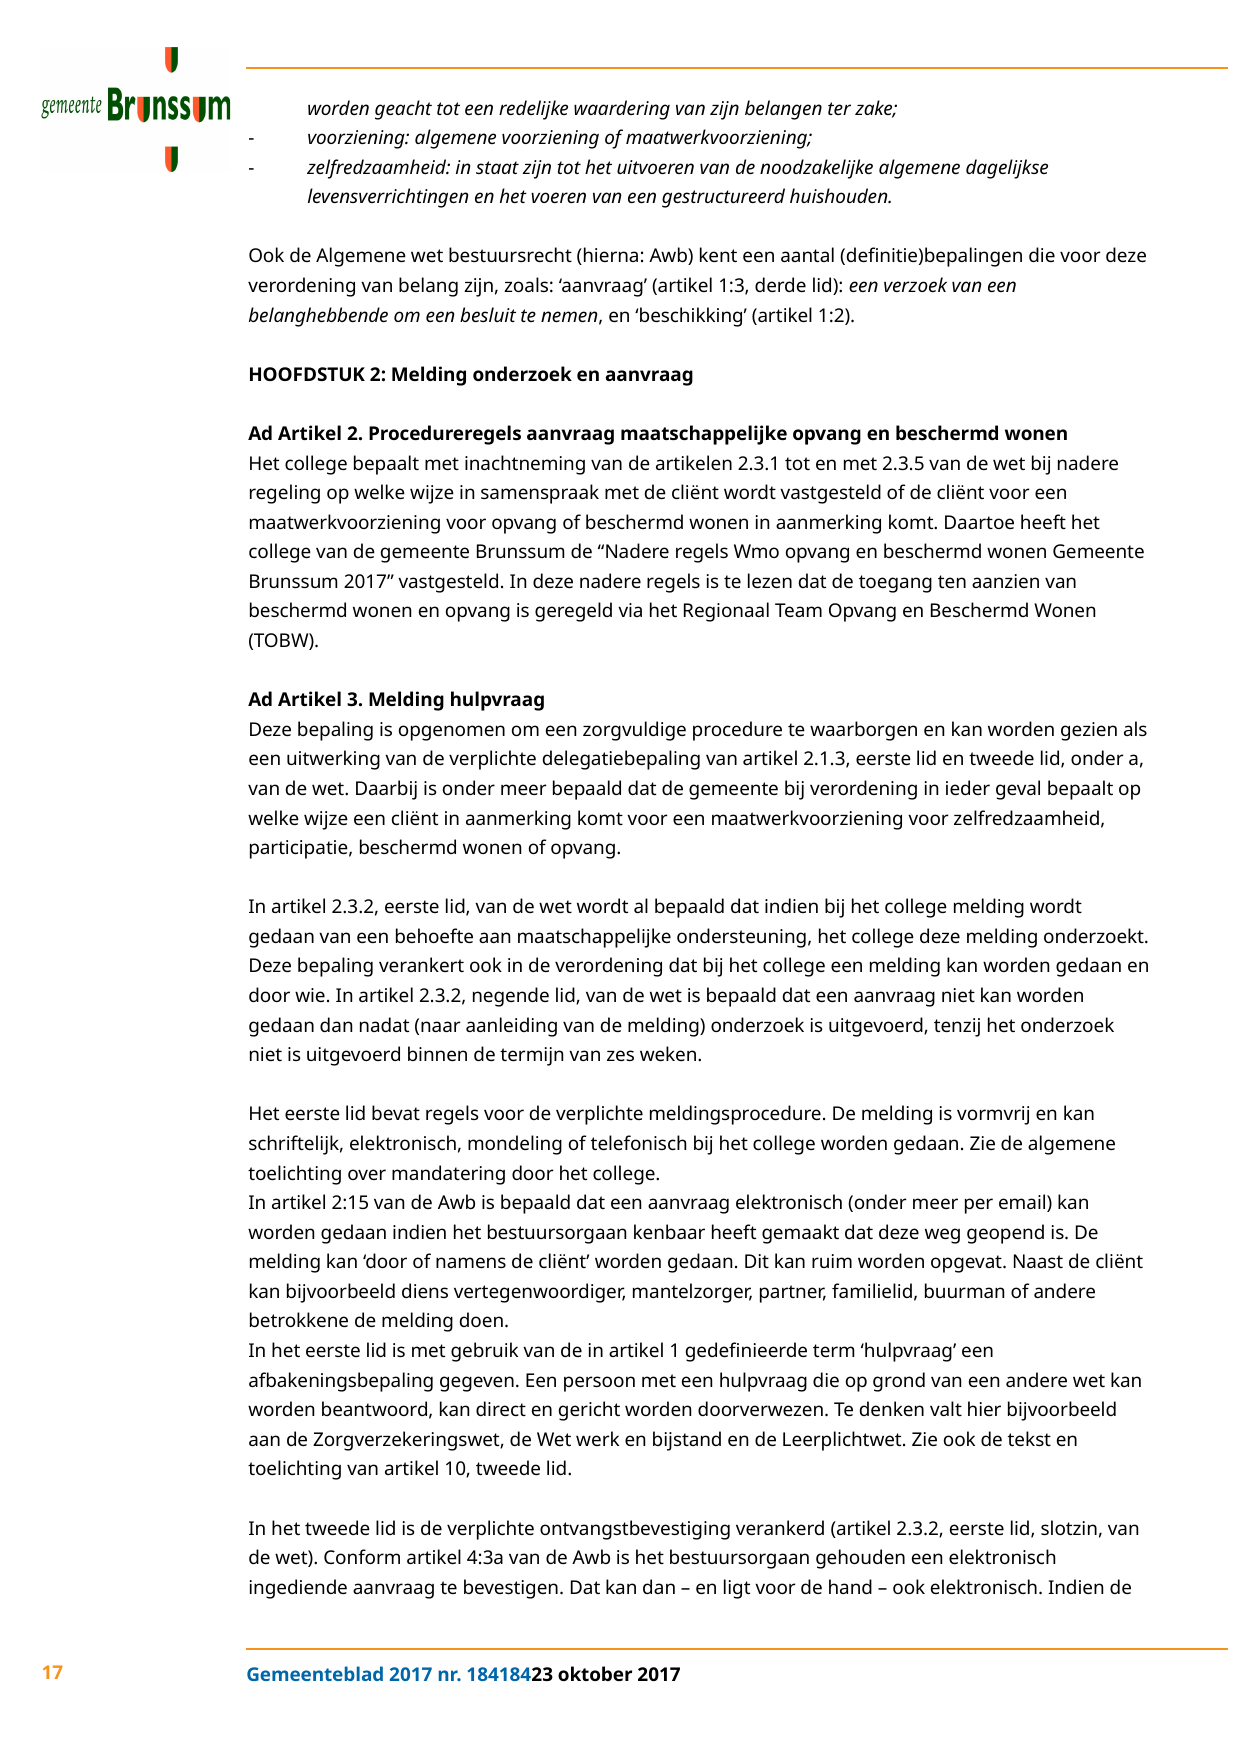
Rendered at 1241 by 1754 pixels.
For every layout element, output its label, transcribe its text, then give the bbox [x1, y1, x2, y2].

list worden geacht tot een redelijke waardering van zijn belangen ter zake; [248, 95, 1152, 121]
text In het tweede lid is de verplichte ontvangstbevestiging verankerd (artikel 2.3.2, eerste lid, slotzin, van de wet). Conform artikel 4:3a van de Awb is het bestuursorgaan gehouden een elektronisch ingediende aanvraag te bevestigen. Dat kan dan – en ligt voor de hand – ook elektronisch. Indien de [248, 1515, 1152, 1600]
text HOOFDSTUK 2: Melding onderzoek en aanvraag [248, 361, 1152, 387]
text Ad Artikel 2. Procedureregels aanvraag maatschappelijke opvang en beschermd wonen [248, 420, 1152, 446]
text In artikel 2.3.2, eerste lid, van de wet wordt al bepaald dat indien bij het college melding wordt gedaan van een behoefte aan maatschappelijke ondersteuning, het college deze melding onderzoekt. Deze bepaling verankert ook in de verordening dat bij het college een melding kan worden gedaan en door wie. In artikel 2.3.2, negende lid, van de wet is bepaald dat een aanvraag niet kan worden gedaan dan nadat (naar aanleiding van de melding) onderzoek is uitgevoerd, tenzij het onderzoek niet is uitgevoerd binnen de termijn van zes weken. [248, 893, 1152, 1067]
list voorziening: algemene voorziening of maatwerkvoorziening; [248, 124, 1152, 150]
text In artikel 2:15 van de Awb is bepaald dat een aanvraag elektronisch (onder meer per email) kan worden gedaan indien het bestuursorgaan kenbaar heeft gemaakt dat deze weg geopend is. De melding kan ‘door of namens de cliënt’ worden gedaan. Dit kan ruim worden opgevat. Naast de cliënt kan bijvoorbeeld diens vertegenwoordiger, mantelzorger, partner, familielid, buurman of andere betrokkene de melding doen. [248, 1189, 1152, 1333]
text Ook de Algemene wet bestuursrecht (hierna: Awb) kent een aantal (definitie)bepalingen die voor deze verordening van belang zijn, zoals: ‘aanvraag’ (artikel 1:3, derde lid): een verzoek van een belanghebbende om een besluit te nemen, en ‘beschikking’ (artikel 1:2). [248, 243, 1152, 328]
text Ad Artikel 3. Melding hulpvraag [248, 686, 1152, 712]
list zelfredzaamheid: in staat zijn tot het uitvoeren van de noodzakelijke algemene dagelijkse levensverrichtingen en het voeren van een gestructureerd huishouden. [248, 154, 1152, 209]
text Het eerste lid bevat regels voor de verplichte meldingsprocedure. De melding is vormvrij en kan schriftelijk, elektronisch, mondeling of telefonisch bij het college worden gedaan. Zie de algemene toelichting over mandatering door het college. [248, 1101, 1152, 1186]
text Deze bepaling is opgenomen om een zorgvuldige procedure te waarborgen en kan worden gezien als een uitwerking van de verplichte delegatiebepaling van artikel 2.1.3, eerste lid en tweede lid, onder a, van de wet. Daarbij is onder meer bepaald dat de gemeente bij verordening in ieder geval bepaalt op welke wijze een cliënt in aanmerking komt voor een maatwerkvoorziening voor zelfredzaamheid, participatie, beschermd wonen of opvang. [248, 716, 1152, 860]
text In het eerste lid is met gebruik van de in artikel 1 gedefinieerde term ‘hulpvraag’ een afbakeningsbepaling gegeven. Een persoon met een hulpvraag die op grond van een andere wet kan worden beantwoord, kan direct en gericht worden doorverwezen. Te denken valt hier bijvoorbeeld aan de Zorgverzekeringswet, de Wet werk en bijstand en de Leerplichtwet. Zie ook de tekst en toelichting van artikel 10, tweede lid. [248, 1337, 1152, 1481]
text Het college bepaalt met inachtneming van de artikelen 2.3.1 tot en met 2.3.5 van de wet bij nadere regeling op welke wijze in samenspraak met de cliënt wordt vastgesteld of de cliënt voor een maatwerkvoorziening voor opvang of beschermd wonen in aanmerking komt. Daartoe heeft het college van de gemeente Brunssum de “Nadere regels Wmo opvang en beschermd wonen Gemeente Brunssum 2017” vastgesteld. In deze nadere regels is te lezen dat de toegang ten aanzien van beschermd wonen en opvang is geregeld via het Regionaal Team Opvang en Beschermd Wonen (TOBW). [248, 450, 1152, 653]
picture [41, 47, 231, 172]
